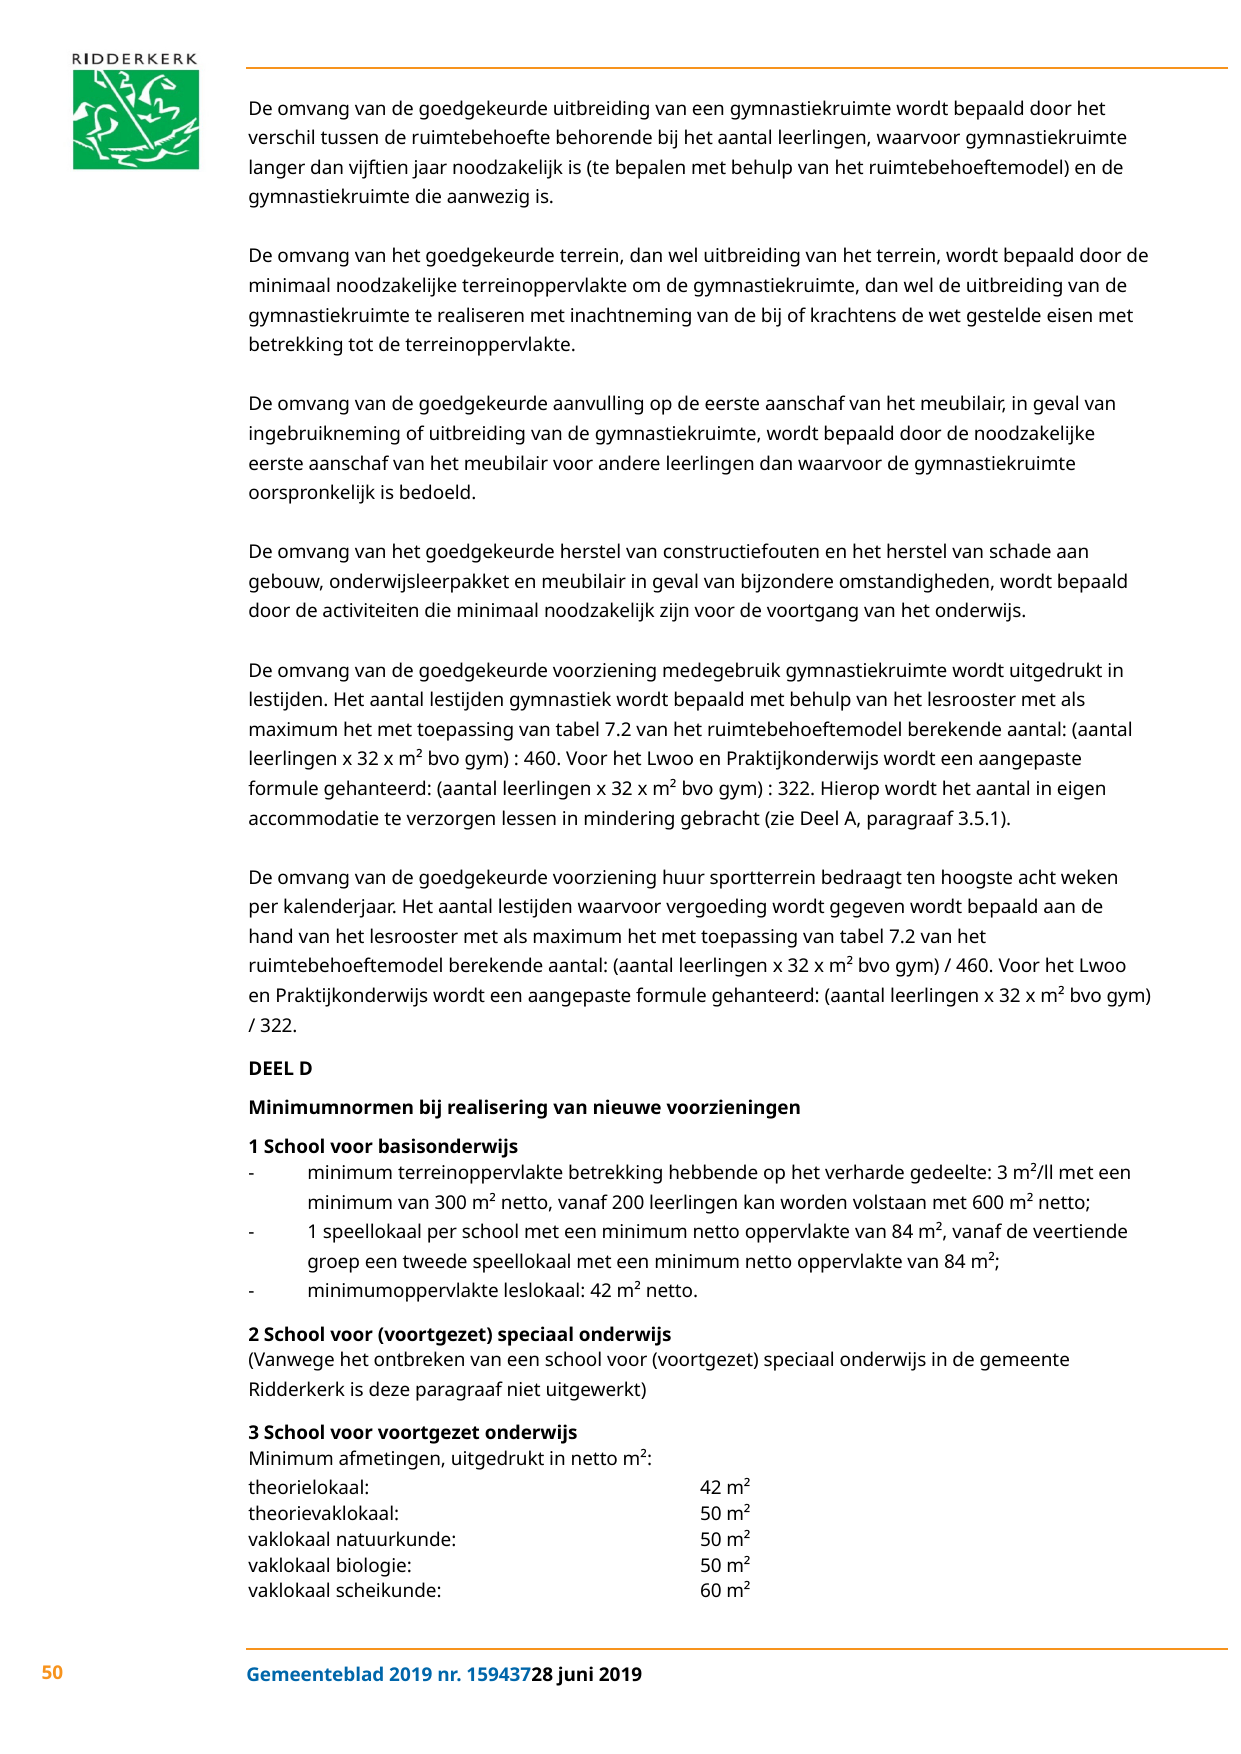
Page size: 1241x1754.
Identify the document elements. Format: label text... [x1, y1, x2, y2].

text De omvang van de goedgekeurde voorziening medegebruik gymnastiekruimte wordt uitgedrukt in lestijden. Het aantal lestijden gymnastiek wordt bepaald met behulp van het lesrooster met als maximum het met toepassing van tabel 7.2 van het ruimtebehoeftemodel berekende aantal: (aantal leerlingen x 32 x m² bvo gym) : 460. Voor het Lwoo en Praktijkonderwijs wordt een aangepaste formule gehanteerd: (aantal leerlingen x 32 x m² bvo gym) : 322. Hierop wordt het aantal in eigen accommodatie te verzorgen lessen in mindering gebracht (zie Deel A, paragraaf 3.5.1). [248, 657, 1152, 831]
text 1 School voor basisonderwijs [248, 1133, 1152, 1159]
text De omvang van de goedgekeurde voorziening huur sportterrein bedraagt ten hoogste acht weken per kalenderjaar. Het aantal lestijden waarvoor vergoeding wordt gegeven wordt bepaald aan de hand van het lesrooster met als maximum het met toepassing van tabel 7.2 van het ruimtebehoeftemodel berekende aantal: (aantal leerlingen x 32 x m² bvo gym) / 460. Voor het Lwoo en Praktijkonderwijs wordt een aangepaste formule gehanteerd: (aantal leerlingen x 32 x m² bvo gym) / 322. [248, 864, 1152, 1038]
text 3 School voor voortgezet onderwijs [248, 1419, 1152, 1445]
text DEEL D [248, 1055, 1152, 1081]
table_cell vaklokaal scheikunde: [248, 1578, 700, 1603]
table_cell 50 m² [700, 1552, 1152, 1577]
text 2 School voor (voortgezet) speciaal onderwijs [248, 1321, 1152, 1346]
table_cell vaklokaal biologie: [248, 1552, 700, 1577]
table_header 42 m² [700, 1475, 1152, 1500]
table_cell theorievaklokaal: [248, 1500, 700, 1526]
text De omvang van de goedgekeurde uitbreiding van een gymnastiekruimte wordt bepaald door het verschil tussen de ruimtebehoefte behorende bij het aantal leerlingen, waarvoor gymnastiekruimte langer dan vijftien jaar noodzakelijk is (te bepalen met behulp van het ruimtebehoeftemodel) en de gymnastiekruimte die aanwezig is. [248, 95, 1152, 209]
text De omvang van het goedgekeurde herstel van constructiefouten en het herstel van schade aan gebouw, onderwijsleerpakket en meubilair in geval van bijzondere omstandigheden, wordt bepaald door de activiteiten die minimaal noodzakelijk zijn voor de voortgang van het onderwijs. [248, 538, 1152, 623]
table_cell 50 m² [700, 1500, 1152, 1526]
list 1 speellokaal per school met een minimum netto oppervlakte van 84 m², vanaf de veertiende groep een tweede speellokaal met een minimum netto oppervlakte van 84 m²; [248, 1218, 1152, 1274]
picture [41, 47, 231, 172]
list minimum terreinoppervlakte betrekking hebbende op het verharde gedeelte: 3 m²/ll met een minimum van 300 m² netto, vanaf 200 leerlingen kan worden volstaan met 600 m² netto; [248, 1159, 1152, 1214]
text De omvang van het goedgekeurde terrein, dan wel uitbreiding van het terrein, wordt bepaald door de minimaal noodzakelijke terreinoppervlakte om de gymnastiekruimte, dan wel de uitbreiding van de gymnastiekruimte te realiseren met inachtneming van de bij of krachtens de wet gestelde eisen met betrekking tot de terreinoppervlakte. [248, 243, 1152, 357]
table_cell vaklokaal natuurkunde: [248, 1526, 700, 1552]
text Minimum afmetingen, uitgedrukt in netto m²: [248, 1445, 1152, 1471]
table_header theorielokaal: [248, 1475, 700, 1500]
list minimumoppervlakte leslokaal: 42 m² netto. [248, 1278, 1152, 1303]
text De omvang van de goedgekeurde aanvulling op de eerste aanschaf van het meubilair, in geval van ingebruikneming of uitbreiding van de gymnastiekruimte, wordt bepaald door de noodzakelijke eerste aanschaf van het meubilair voor andere leerlingen dan waarvoor de gymnastiekruimte oorspronkelijk is bedoeld. [248, 391, 1152, 505]
table_cell 50 m² [700, 1526, 1152, 1552]
text (Vanwege het ontbreken van een school voor (voortgezet) speciaal onderwijs in de gemeente Ridderkerk is deze paragraaf niet uitgewerkt) [248, 1346, 1152, 1402]
text Minimumnormen bij realisering van nieuwe voorzieningen [248, 1094, 1152, 1120]
table_cell 60 m² [700, 1578, 1152, 1603]
